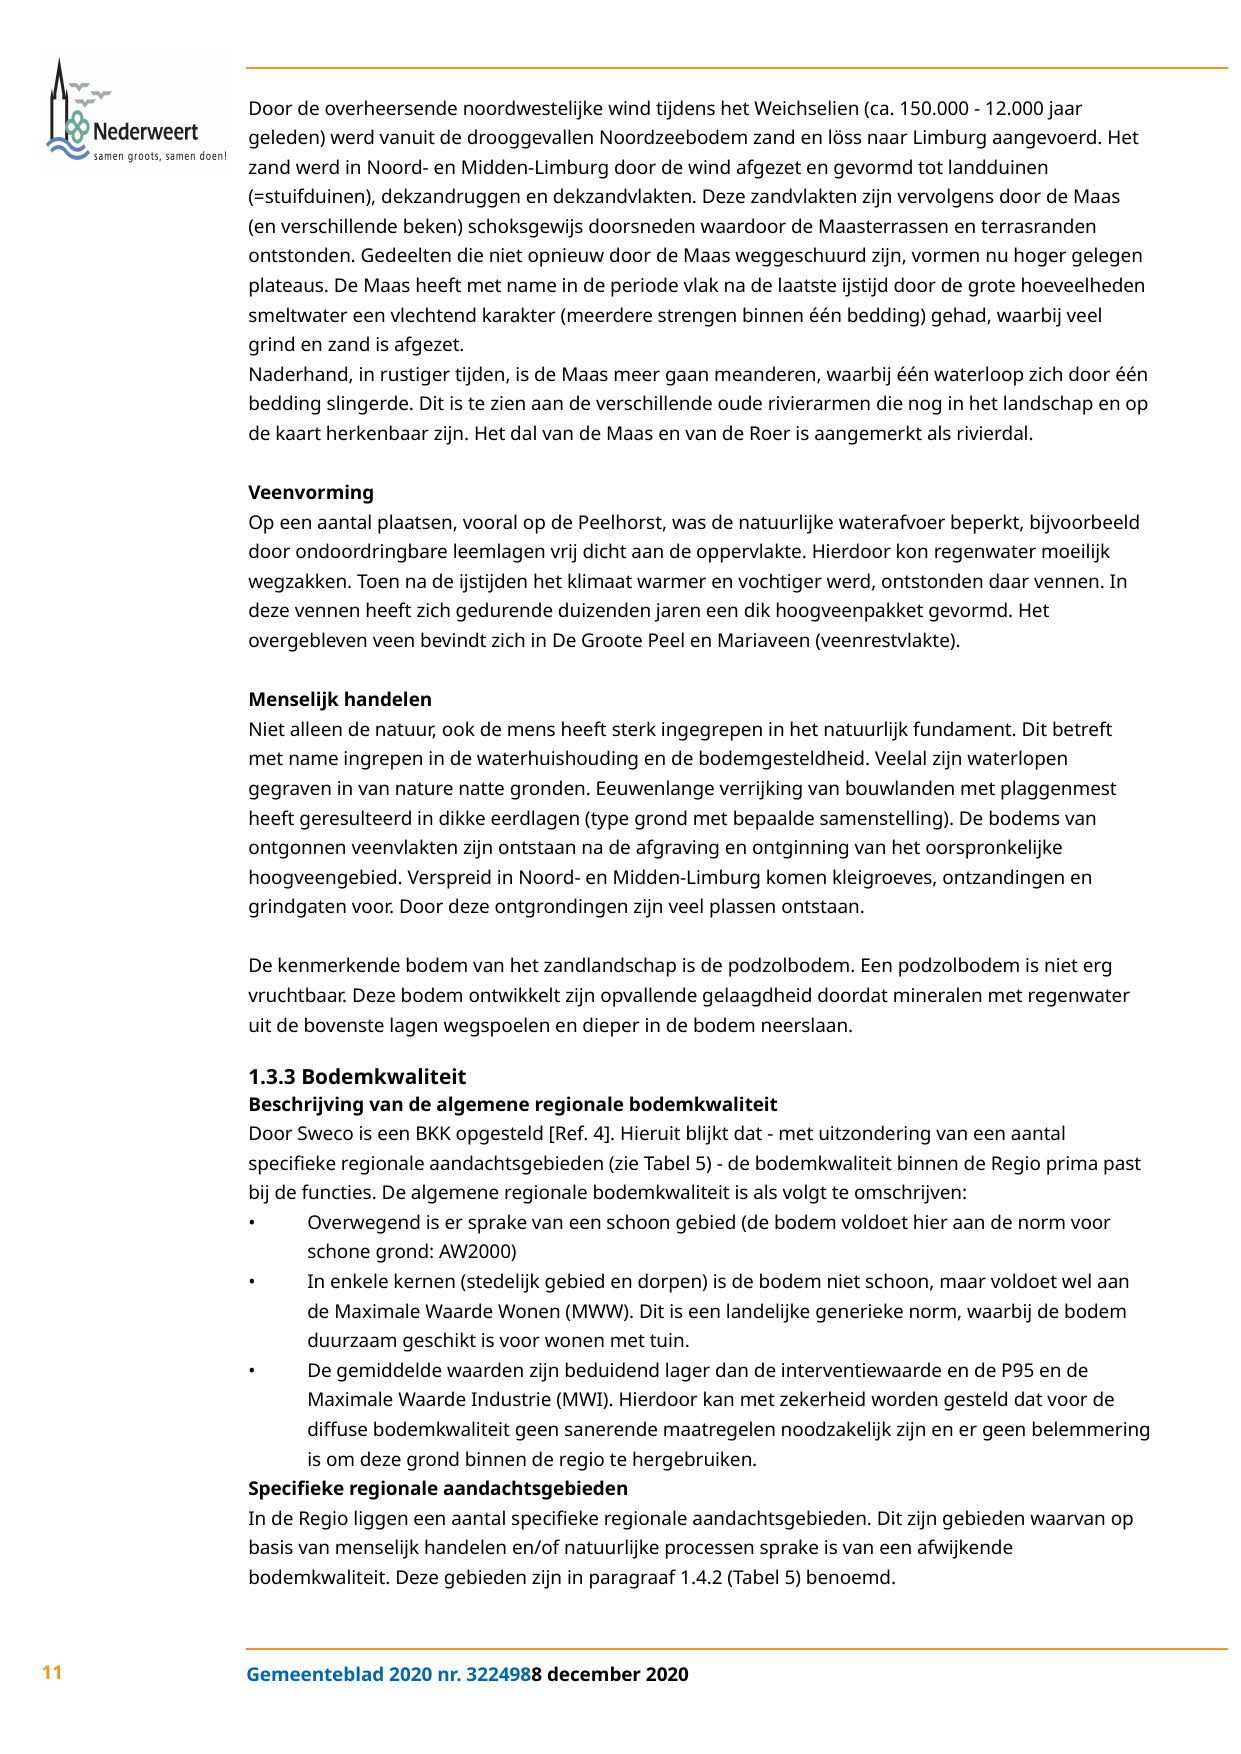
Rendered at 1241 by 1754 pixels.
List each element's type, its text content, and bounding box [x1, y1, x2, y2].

text Beschrijving van de algemene regionale bodemkwaliteit [248, 1091, 1152, 1116]
text Door de overheersende noordwestelijke wind tijdens het Weichselien (ca. 150.000 - 12.000 jaar geleden) werd vanuit de drooggevallen Noordzeebodem zand en löss naar Limburg aangevoerd. Het zand werd in Noord- en Midden-Limburg door de wind afgezet en gevormd tot landduinen (=stuifduinen), dekzandruggen en dekzandvlakten. Deze zandvlakten zijn vervolgens door de Maas (en verschillende beken) schoksgewijs doorsneden waardoor de Maasterrassen en terrasranden ontstonden. Gedeelten die niet opnieuw door de Maas weggeschuurd zijn, vormen nu hoger gelegen plateaus. De Maas heeft met name in de periode vlak na de laatste ijstijd door de grote hoeveelheden smeltwater een vlechtend karakter (meerdere strengen binnen één bedding) gehad, waarbij veel grind en zand is afgezet. [248, 95, 1152, 357]
list In enkele kernen (stedelijk gebied en dorpen) is de bodem niet schoon, maar voldoet wel aan de Maximale Waarde Wonen (MWW). Dit is een landelijke generieke norm, waarbij de bodem duurzaam geschikt is voor wonen met tuin. [248, 1268, 1152, 1353]
picture [41, 47, 231, 172]
text Door Sweco is een BKK opgesteld [Ref. 4]. Hieruit blijkt dat - met uitzondering van een aantal specifieke regionale aandachtsgebieden (zie Tabel 5) - de bodemkwaliteit binnen de Regio prima past bij de functies. De algemene regionale bodemkwaliteit is als volgt te omschrijven: [248, 1120, 1152, 1205]
text Veenvorming [248, 479, 1152, 505]
list Overwegend is er sprake van een schoon gebied (de bodem voldoet hier aan de norm voor schone grond: AW2000) [248, 1209, 1152, 1264]
text Naderhand, in rustiger tijden, is de Maas meer gaan meanderen, waarbij één waterloop zich door één bedding slingerde. Dit is te zien aan de verschillende oude rivierarmen die nog in het landschap en op de kaart herkenbaar zijn. Het dal van de Maas en van de Roer is aangemerkt als rivierdal. [248, 361, 1152, 446]
text 1.3.3 Bodemkwaliteit [248, 1062, 1152, 1091]
text Niet alleen de natuur, ook de mens heeft sterk ingegrepen in het natuurlijk fundament. Dit betreft met name ingrepen in de waterhuishouding en de bodemgesteldheid. Veelal zijn waterlopen gegraven in van nature natte gronden. Eeuwenlange verrijking van bouwlanden met plaggenmest heeft geresulteerd in dikke eerdlagen (type grond met bepaalde samenstelling). De bodems van ontgonnen veenvlakten zijn ontstaan na de afgraving en ontginning van het oorspronkelijke hoogveengebied. Verspreid in Noord- en Midden-Limburg komen kleigroeves, ontzandingen en grindgaten voor. Door deze ontgrondingen zijn veel plassen ontstaan. [248, 716, 1152, 919]
text Specifieke regionale aandachtsgebieden [248, 1475, 1152, 1501]
text Op een aantal plaatsen, vooral op de Peelhorst, was de natuurlijke waterafvoer beperkt, bijvoorbeeld door ondoordringbare leemlagen vrij dicht aan de oppervlakte. Hierdoor kon regenwater moeilijk wegzakken. Toen na de ijstijden het klimaat warmer en vochtiger werd, ontstonden daar vennen. In deze vennen heeft zich gedurende duizenden jaren een dik hoogveenpakket gevormd. Het overgebleven veen bevindt zich in De Groote Peel en Mariaveen (veenrestvlakte). [248, 509, 1152, 653]
text In de Regio liggen een aantal specifieke regionale aandachtsgebieden. Dit zijn gebieden waarvan op basis van menselijk handelen en/of natuurlijke processen sprake is van een afwijkende bodemkwaliteit. Deze gebieden zijn in paragraaf 1.4.2 (Tabel 5) benoemd. [248, 1505, 1152, 1590]
list De gemiddelde waarden zijn beduidend lager dan de interventiewaarde en de P95 en de Maximale Waarde Industrie (MWI). Hierdoor kan met zekerheid worden gesteld dat voor de diffuse bodemkwaliteit geen sanerende maatregelen noodzakelijk zijn en er geen belemmering is om deze grond binnen de regio te hergebruiken. [248, 1357, 1152, 1471]
text Menselijk handelen [248, 686, 1152, 712]
text De kenmerkende bodem van het zandlandschap is de podzolbodem. Een podzolbodem is niet erg vruchtbaar. Deze bodem ontwikkelt zijn opvallende gelaagdheid doordat mineralen met regenwater uit de bovenste lagen wegspoelen en dieper in de bodem neerslaan. [248, 953, 1152, 1038]
